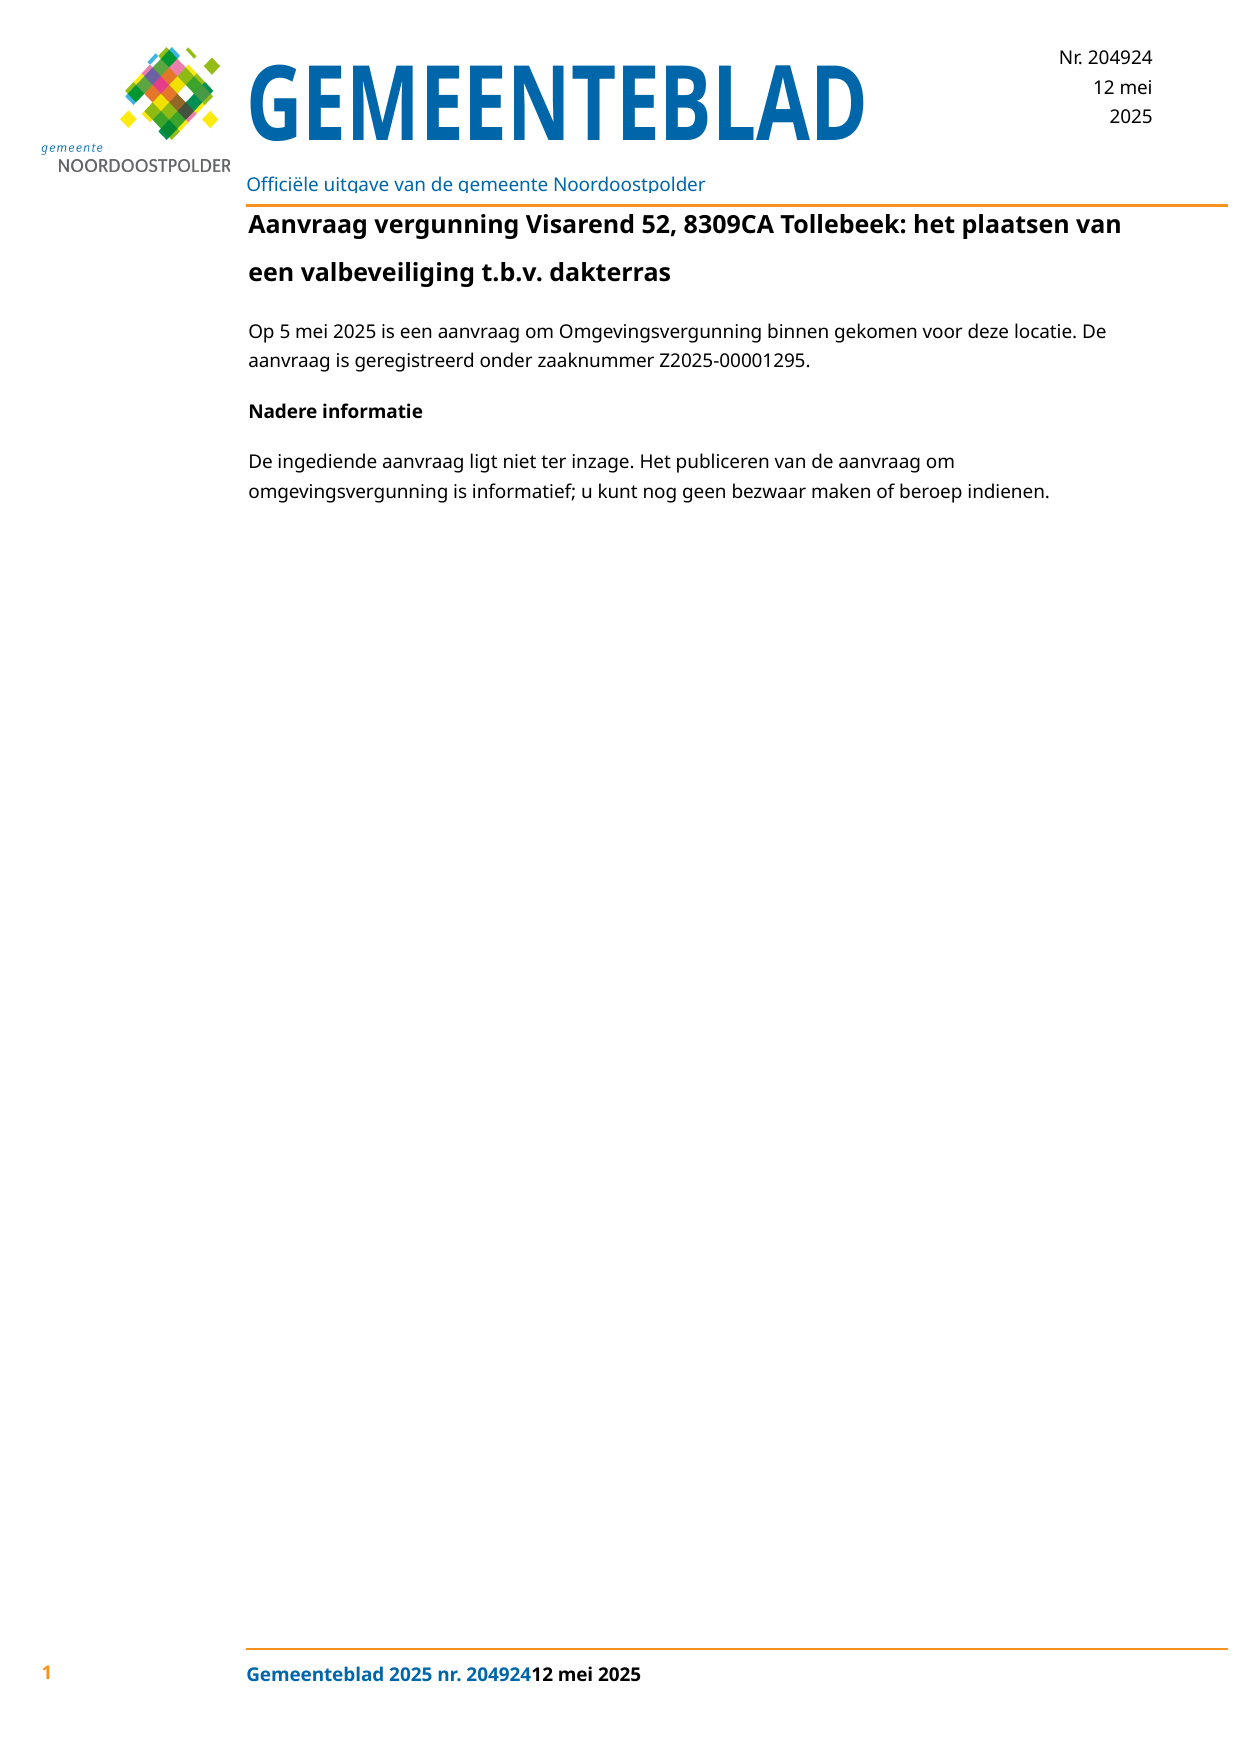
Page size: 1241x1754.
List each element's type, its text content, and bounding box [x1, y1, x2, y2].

text Aanvraag vergunning Visarend 52, 8309CA Tollebeek: het plaatsen van een valbeveiliging t.b.v. dakterras [248, 207, 1152, 288]
text De ingediende aanvraag ligt niet ter inzage. Het publiceren van de aanvraag om omgevingsvergunning is informatief; u kunt nog geen bezwaar maken of beroep indienen. [248, 448, 1152, 504]
picture [41, 47, 231, 172]
text Op 5 mei 2025 is een aanvraag om Omgevingsvergunning binnen gekomen voor deze locatie. De aanvraag is geregistreerd onder zaaknummer Z2025-00001295. [248, 318, 1152, 373]
text Nadere informatie [248, 398, 1152, 424]
